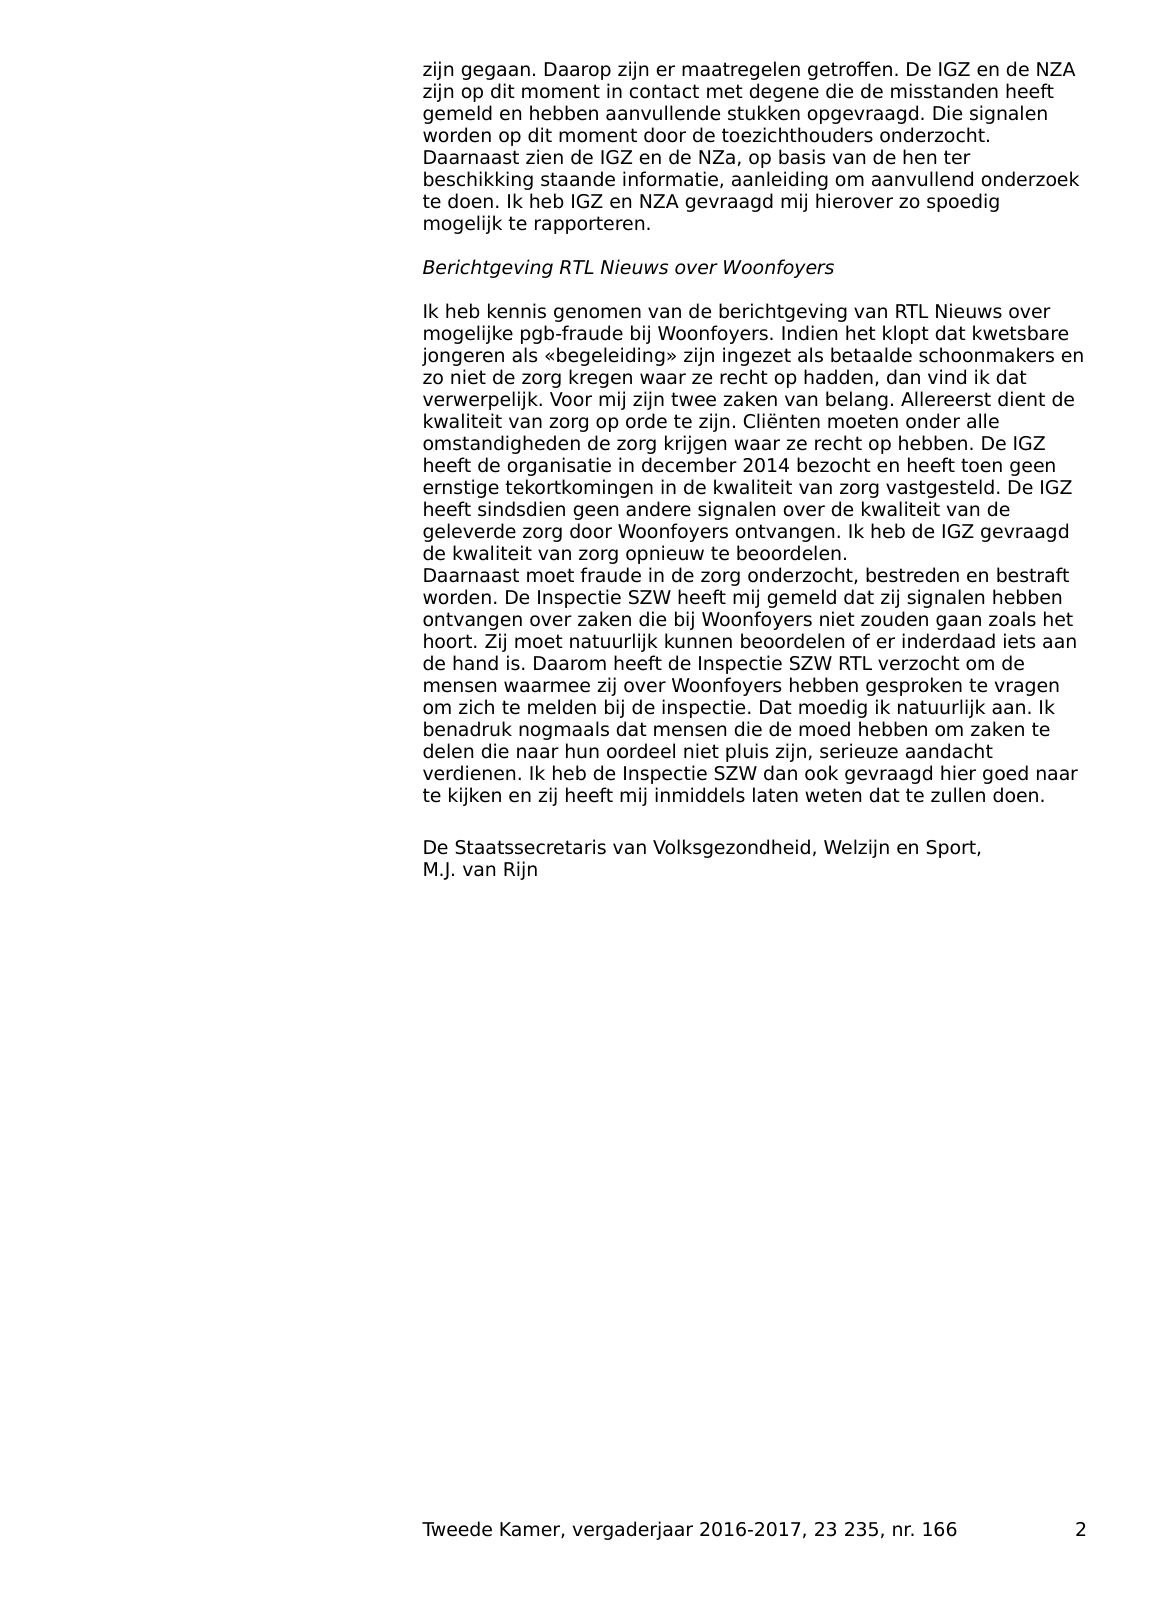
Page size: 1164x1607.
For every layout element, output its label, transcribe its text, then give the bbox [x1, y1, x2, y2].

text Ik heb kennis genomen van de berichtgeving van RTL Nieuws over mogelijke pgb-fraude bij Woonfoyers. Indien het klopt dat kwetsbare jongeren als «begeleiding» zijn ingezet als betaalde schoonmakers en zo niet de zorg kregen waar ze recht op hadden, dan vind ik dat verwerpelijk. Voor mij zijn twee zaken van belang. Allereerst dient de kwaliteit van zorg op orde te zijn. Cliënten moeten onder alle omstandigheden de zorg krijgen waar ze recht op hebben. De IGZ heeft de organisatie in december 2014 bezocht en heeft toen geen ernstige tekortkomingen in de kwaliteit van zorg vastgesteld. De IGZ heeft sindsdien geen andere signalen over de kwaliteit van de geleverde zorg door Woonfoyers ontvangen. Ik heb de IGZ gevraagd de kwaliteit van zorg opnieuw te beoordelen. [422, 301, 1087, 565]
text De Staatssecretaris van Volksgezondheid, Welzijn en Sport, M.J. van Rijn [422, 837, 1087, 881]
text Daarnaast moet fraude in de zorg onderzocht, bestreden en bestraft worden. De Inspectie SZW heeft mij gemeld dat zij signalen hebben ontvangen over zaken die bij Woonfoyers niet zouden gaan zoals het hoort. Zij moet natuurlijk kunnen beoordelen of er inderdaad iets aan de hand is. Daarom heeft de Inspectie SZW RTL verzocht om de mensen waarmee zij over Woonfoyers hebben gesproken te vragen om zich te melden bij de inspectie. Dat moedig ik natuurlijk aan. Ik benadruk nogmaals dat mensen die de moed hebben om zaken te delen die naar hun oordeel niet pluis zijn, serieuze aandacht verdienen. Ik heb de Inspectie SZW dan ook gevraagd hier goed naar te kijken en zij heeft mij inmiddels laten weten dat te zullen doen. [422, 565, 1087, 807]
subtitle Berichtgeving RTL Nieuws over Woonfoyers [422, 257, 1087, 279]
text zijn gegaan. Daarop zijn er maatregelen getroffen. De IGZ en de NZA zijn op dit moment in contact met degene die de misstanden heeft gemeld en hebben aanvullende stukken opgevraagd. Die signalen worden op dit moment door de toezichthouders onderzocht. Daarnaast zien de IGZ en de NZa, op basis van de hen ter beschikking staande informatie, aanleiding om aanvullend onderzoek te doen. Ik heb IGZ en NZA gevraagd mij hierover zo spoedig mogelijk te rapporteren. [422, 59, 1087, 235]
